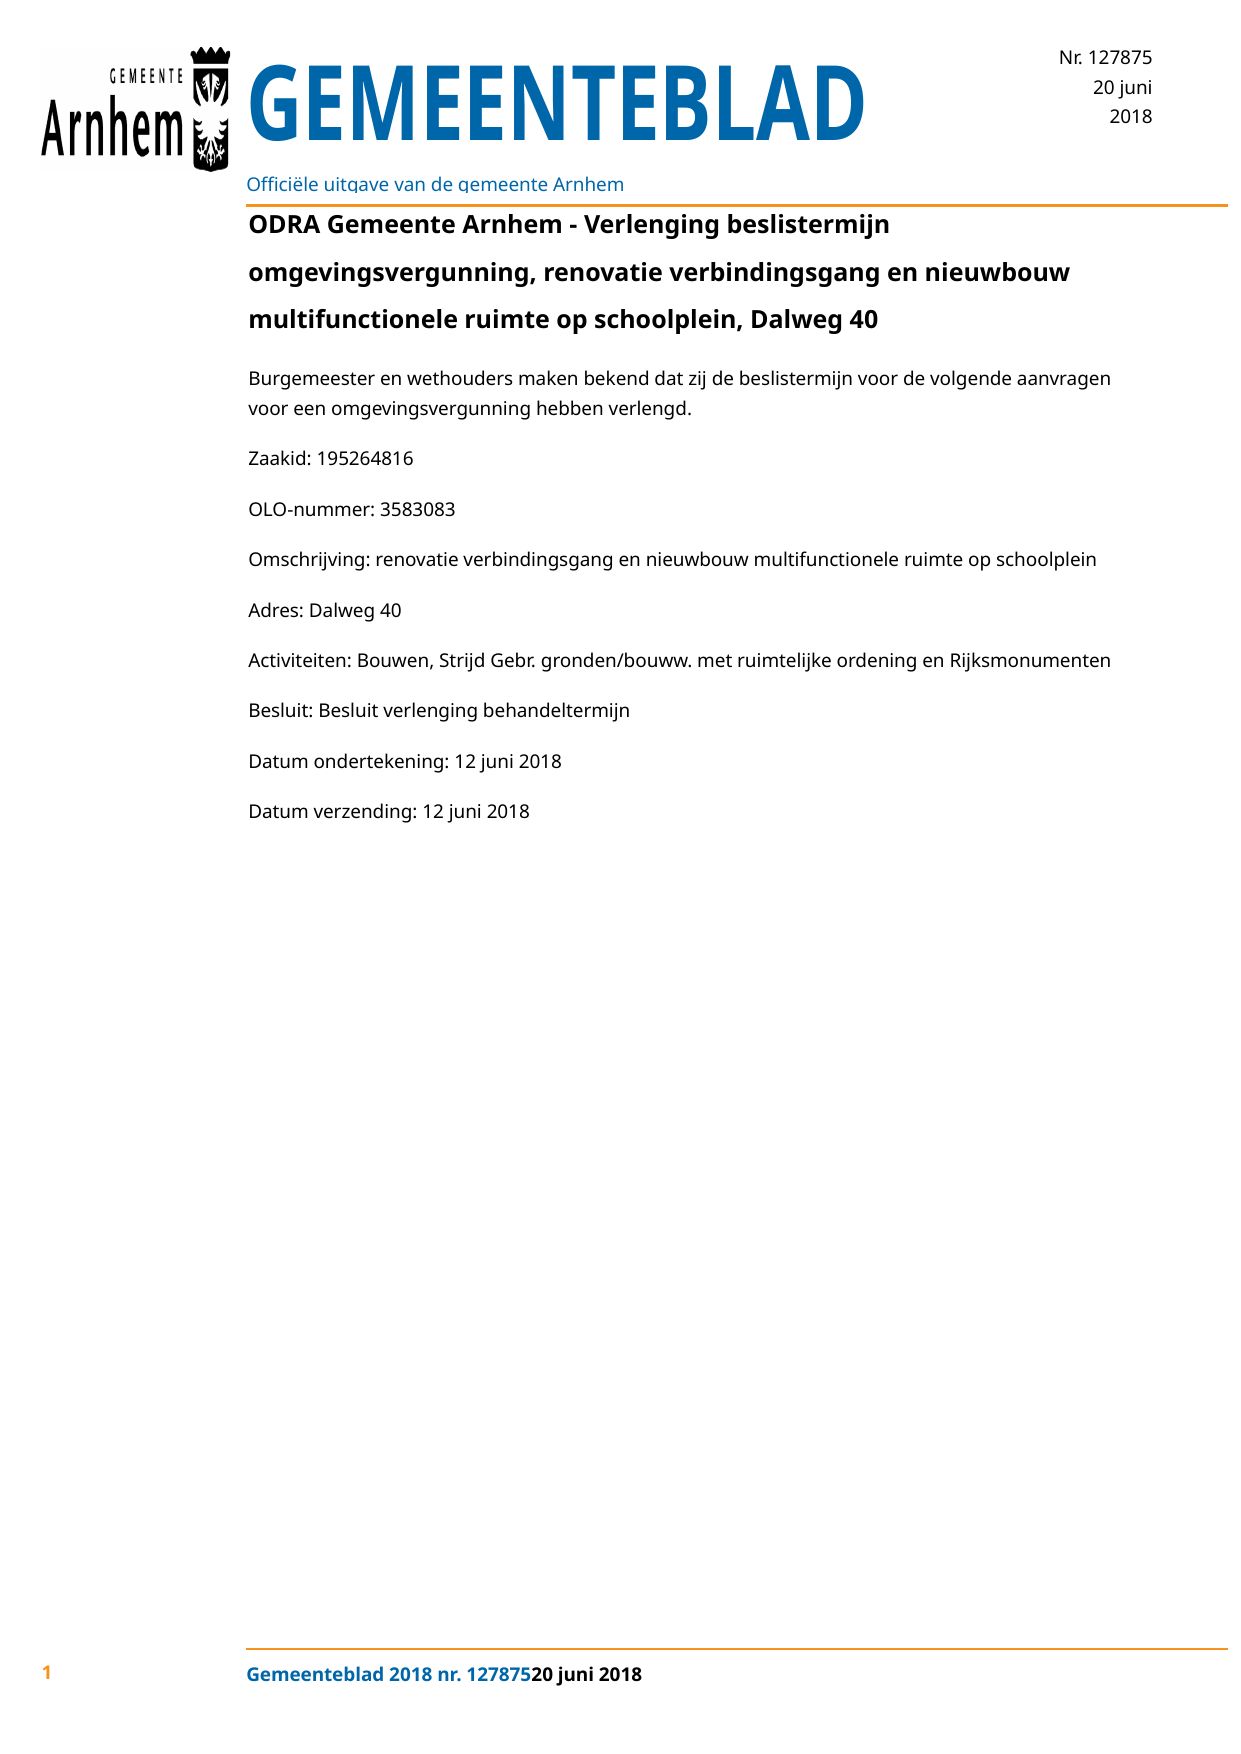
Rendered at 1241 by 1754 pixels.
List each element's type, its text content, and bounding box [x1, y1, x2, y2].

picture [41, 47, 231, 172]
text Omschrijving: renovatie verbindingsgang en nieuwbouw multifunctionele ruimte op schoolplein [248, 546, 1152, 572]
text OLO-nummer: 3583083 [248, 496, 1152, 522]
text ODRA Gemeente Arnhem - Verlenging beslistermijn omgevingsvergunning, renovatie verbindingsgang en nieuwbouw multifunctionele ruimte op schoolplein, Dalweg 40 [248, 207, 1152, 336]
text Activiteiten: Bouwen, Strijd Gebr. gronden/bouww. met ruimtelijke ordening en Rijksmonumenten [248, 647, 1152, 673]
text Burgemeester en wethouders maken bekend dat zij de beslistermijn voor de volgende aanvragen voor een omgevingsvergunning hebben verlengd. [248, 366, 1152, 421]
text Datum ondertekening: 12 juni 2018 [248, 748, 1152, 774]
text Zaakid: 195264816 [248, 446, 1152, 471]
text Datum verzending: 12 juni 2018 [248, 798, 1152, 824]
text Adres: Dalweg 40 [248, 597, 1152, 622]
text Besluit: Besluit verlenging behandeltermijn [248, 698, 1152, 723]
